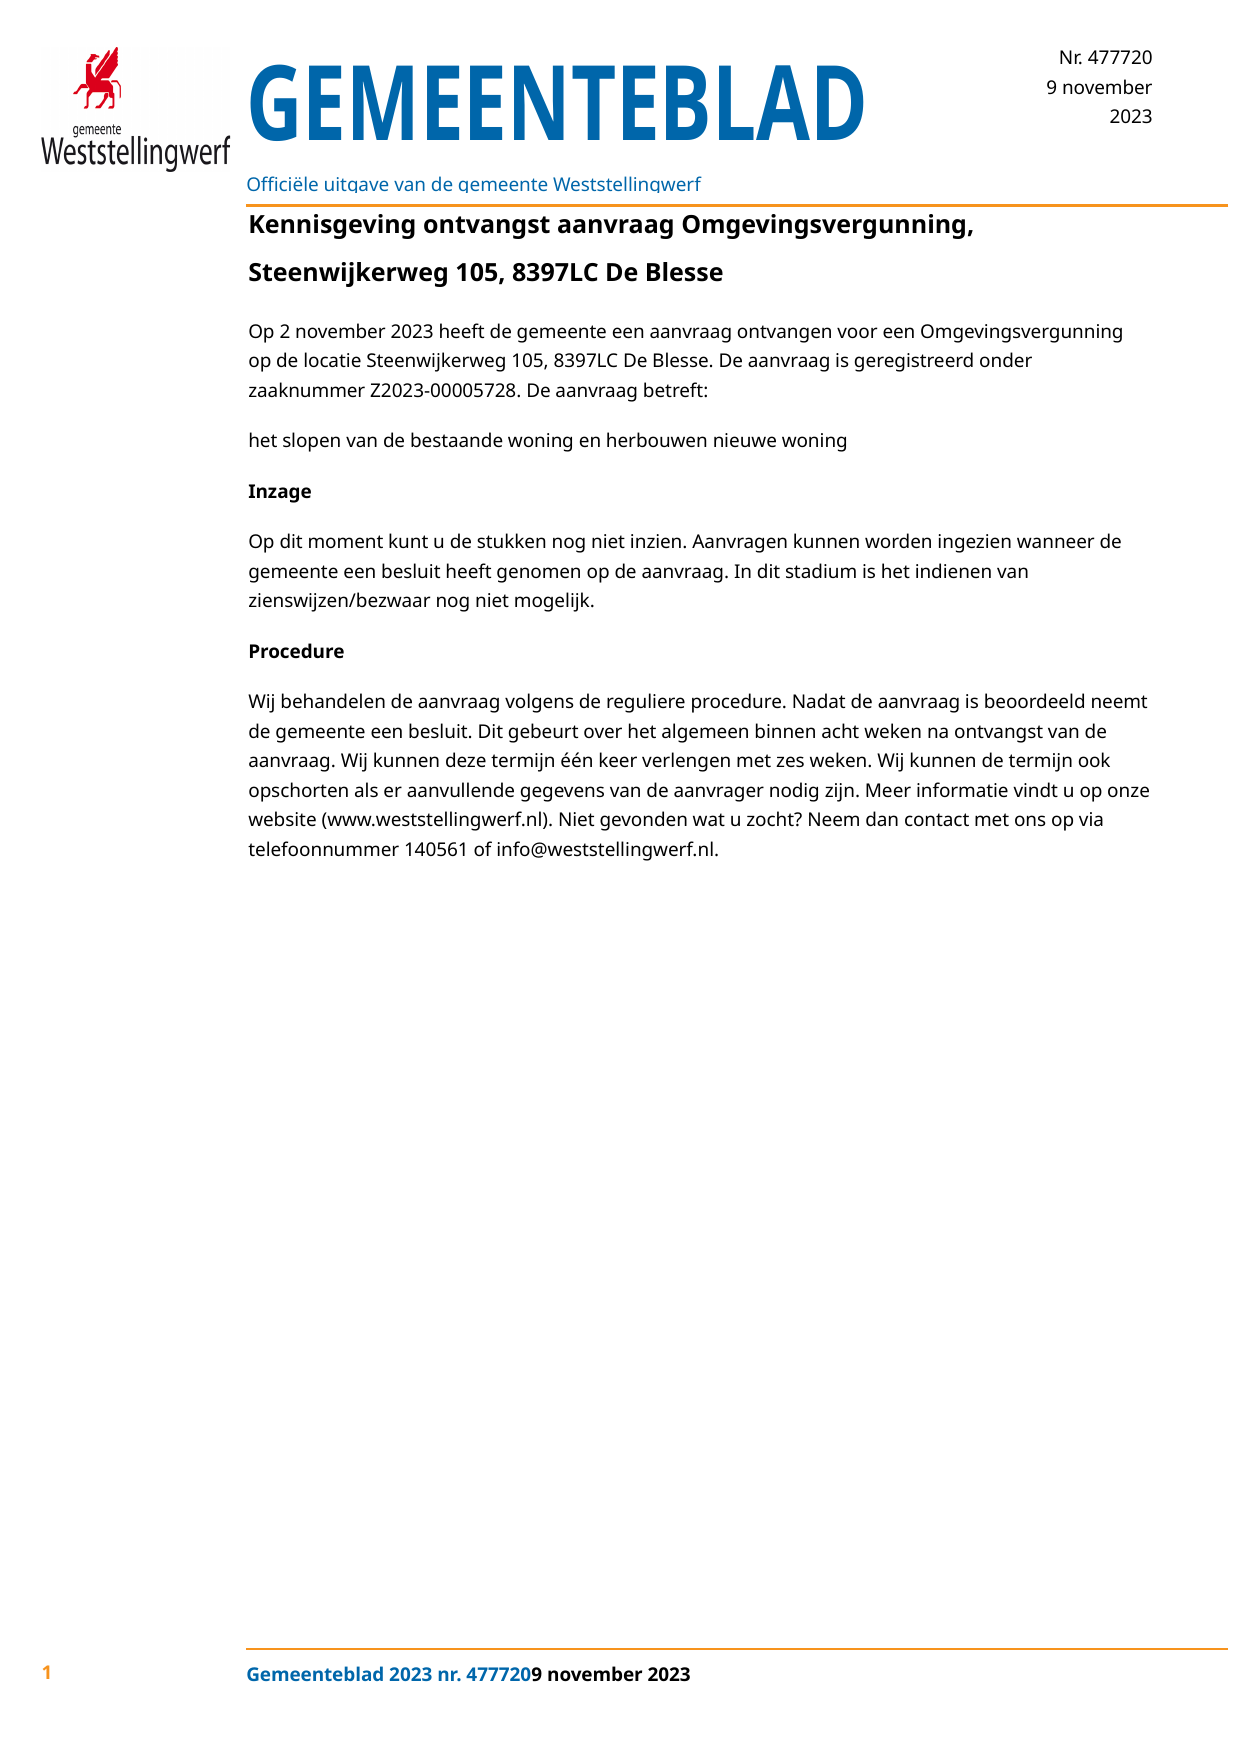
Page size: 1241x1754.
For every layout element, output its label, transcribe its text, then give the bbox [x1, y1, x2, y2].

text Inzage [248, 478, 1152, 504]
text Op dit moment kunt u de stukken nog niet inzien. Aanvragen kunnen worden ingezien wanneer de gemeente een besluit heeft genomen op de aanvraag. In dit stadium is het indienen van zienswijzen/bezwaar nog niet mogelijk. [248, 528, 1152, 613]
picture [41, 47, 231, 172]
text Op 2 november 2023 heeft de gemeente een aanvraag ontvangen voor een Omgevingsvergunning op de locatie Steenwijkerweg 105, 8397LC De Blesse. De aanvraag is geregistreerd onder zaaknummer Z2023-00005728. De aanvraag betreft: [248, 318, 1152, 403]
text Procedure [248, 638, 1152, 664]
text Wij behandelen de aanvraag volgens de reguliere procedure. Nadat de aanvraag is beoordeeld neemt de gemeente een besluit. Dit gebeurt over het algemeen binnen acht weken na ontvangst van de aanvraag. Wij kunnen deze termijn één keer verlengen met zes weken. Wij kunnen de termijn ook opschorten als er aanvullende gegevens van de aanvrager nodig zijn. Meer informatie vindt u op onze website (www.weststellingwerf.nl). Niet gevonden wat u zocht? Neem dan contact met ons op via telefoonnummer 140561 of info@weststellingwerf.nl. [248, 688, 1152, 862]
text het slopen van de bestaande woning en herbouwen nieuwe woning [248, 427, 1152, 453]
text Kennisgeving ontvangst aanvraag Omgevingsvergunning, Steenwijkerweg 105, 8397LC De Blesse [248, 207, 1152, 288]
